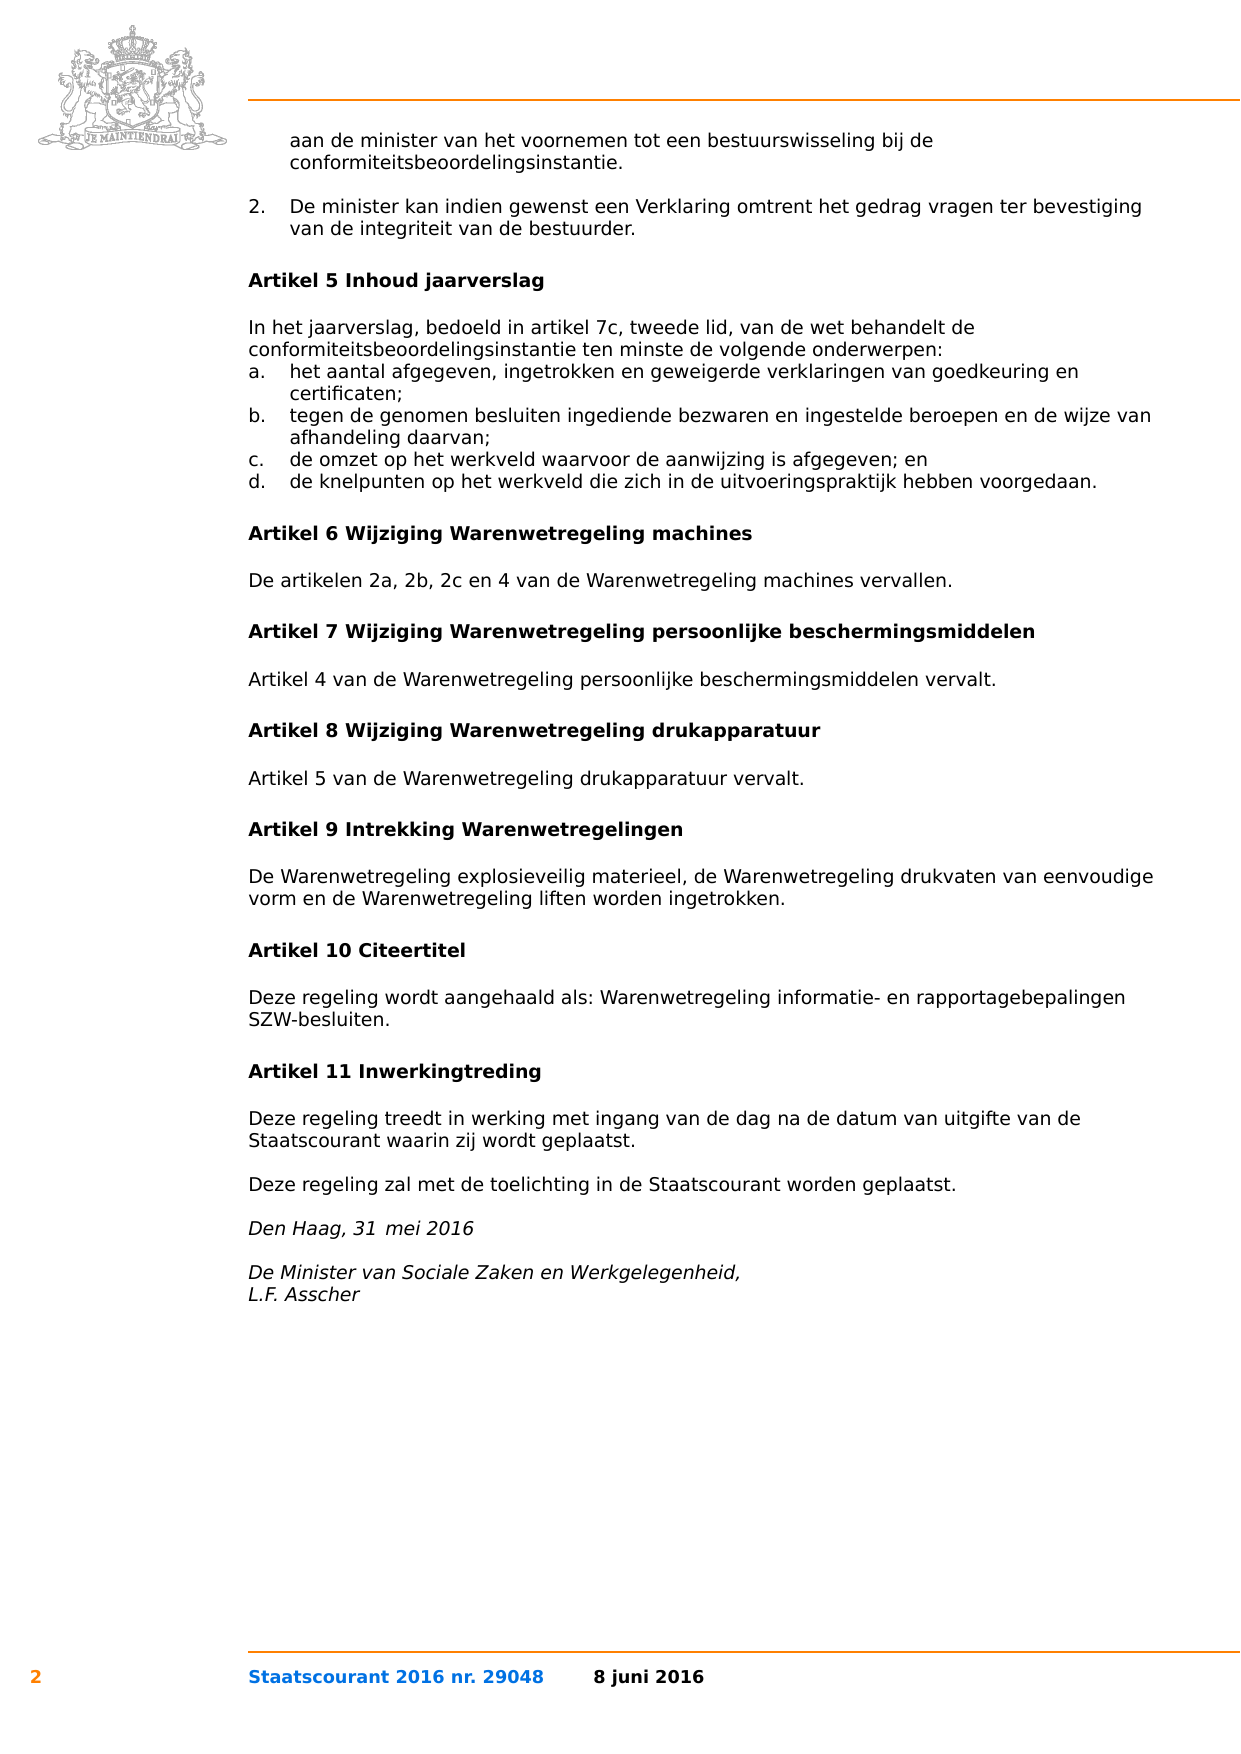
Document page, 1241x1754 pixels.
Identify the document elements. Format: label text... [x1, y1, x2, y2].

subtitle Artikel 7 Wijziging Warenwetregeling persoonlijke beschermingsmiddelen [248, 621, 1163, 643]
subtitle Artikel 6 Wijziging Warenwetregeling machines [248, 522, 1163, 544]
subtitle Artikel 5 Inhoud jaarverslag [248, 270, 1163, 292]
subtitle Artikel 11 Inwerkingtreding [248, 1061, 1163, 1083]
text Den Haag, 31 mei 2016 [248, 1218, 1163, 1240]
text Deze regeling wordt aangehaald als: Warenwetregeling informatie- en rapportagebepalingen SZW-besluiten. [248, 987, 1163, 1031]
text a. het aantal afgegeven, ingetrokken en geweigerde verklaringen van goedkeuring en certificaten; [248, 361, 1163, 404]
subtitle Artikel 8 Wijziging Warenwetregeling drukapparatuur [248, 720, 1163, 742]
text Deze regeling treedt in werking met ingang van de dag na de datum van uitgifte van de Staatscourant waarin zij wordt geplaatst. [248, 1108, 1163, 1152]
picture [38, 25, 227, 150]
text b. tegen de genomen besluiten ingediende bezwaren en ingestelde beroepen en de wijze van afhandeling daarvan; [248, 404, 1163, 448]
text c. de omzet op het werkveld waarvoor de aanwijzing is afgegeven; en [248, 448, 1163, 471]
text 2. De minister kan indien gewenst een Verklaring omtrent het gedrag vragen ter bevestiging van de integriteit van de bestuurder. [248, 196, 1163, 240]
text d. de knelpunten op het werkveld die zich in de uitvoeringspraktijk hebben voorgedaan. [248, 471, 1163, 492]
text aan de minister van het voornemen tot een bestuurswisseling bij de conformiteitsbeoordelingsinstantie. [289, 130, 1163, 174]
text De Minister van Sociale Zaken en Werkgelegenheid, L.F. Asscher [248, 1262, 1163, 1306]
text Deze regeling zal met de toelichting in de Staatscourant worden geplaatst. [248, 1174, 1163, 1196]
text In het jaarverslag, bedoeld in artikel 7c, tweede lid, van de wet behandelt de conformiteitsbeoordelingsinstantie ten minste de volgende onderwerpen: [248, 317, 1163, 361]
text De artikelen 2a, 2b, 2c en 4 van de Warenwetregeling machines vervallen. [248, 569, 1163, 591]
subtitle Artikel 9 Intrekking Warenwetregelingen [248, 819, 1163, 841]
subtitle Artikel 10 Citeertitel [248, 940, 1163, 962]
text De Warenwetregeling explosieveilig materieel, de Warenwetregeling drukvaten van eenvoudige vorm en de Warenwetregeling liften worden ingetrokken. [248, 866, 1163, 910]
text Artikel 5 van de Warenwetregeling drukapparatuur vervalt. [248, 767, 1163, 789]
text Artikel 4 van de Warenwetregeling persoonlijke beschermingsmiddelen vervalt. [248, 668, 1163, 690]
